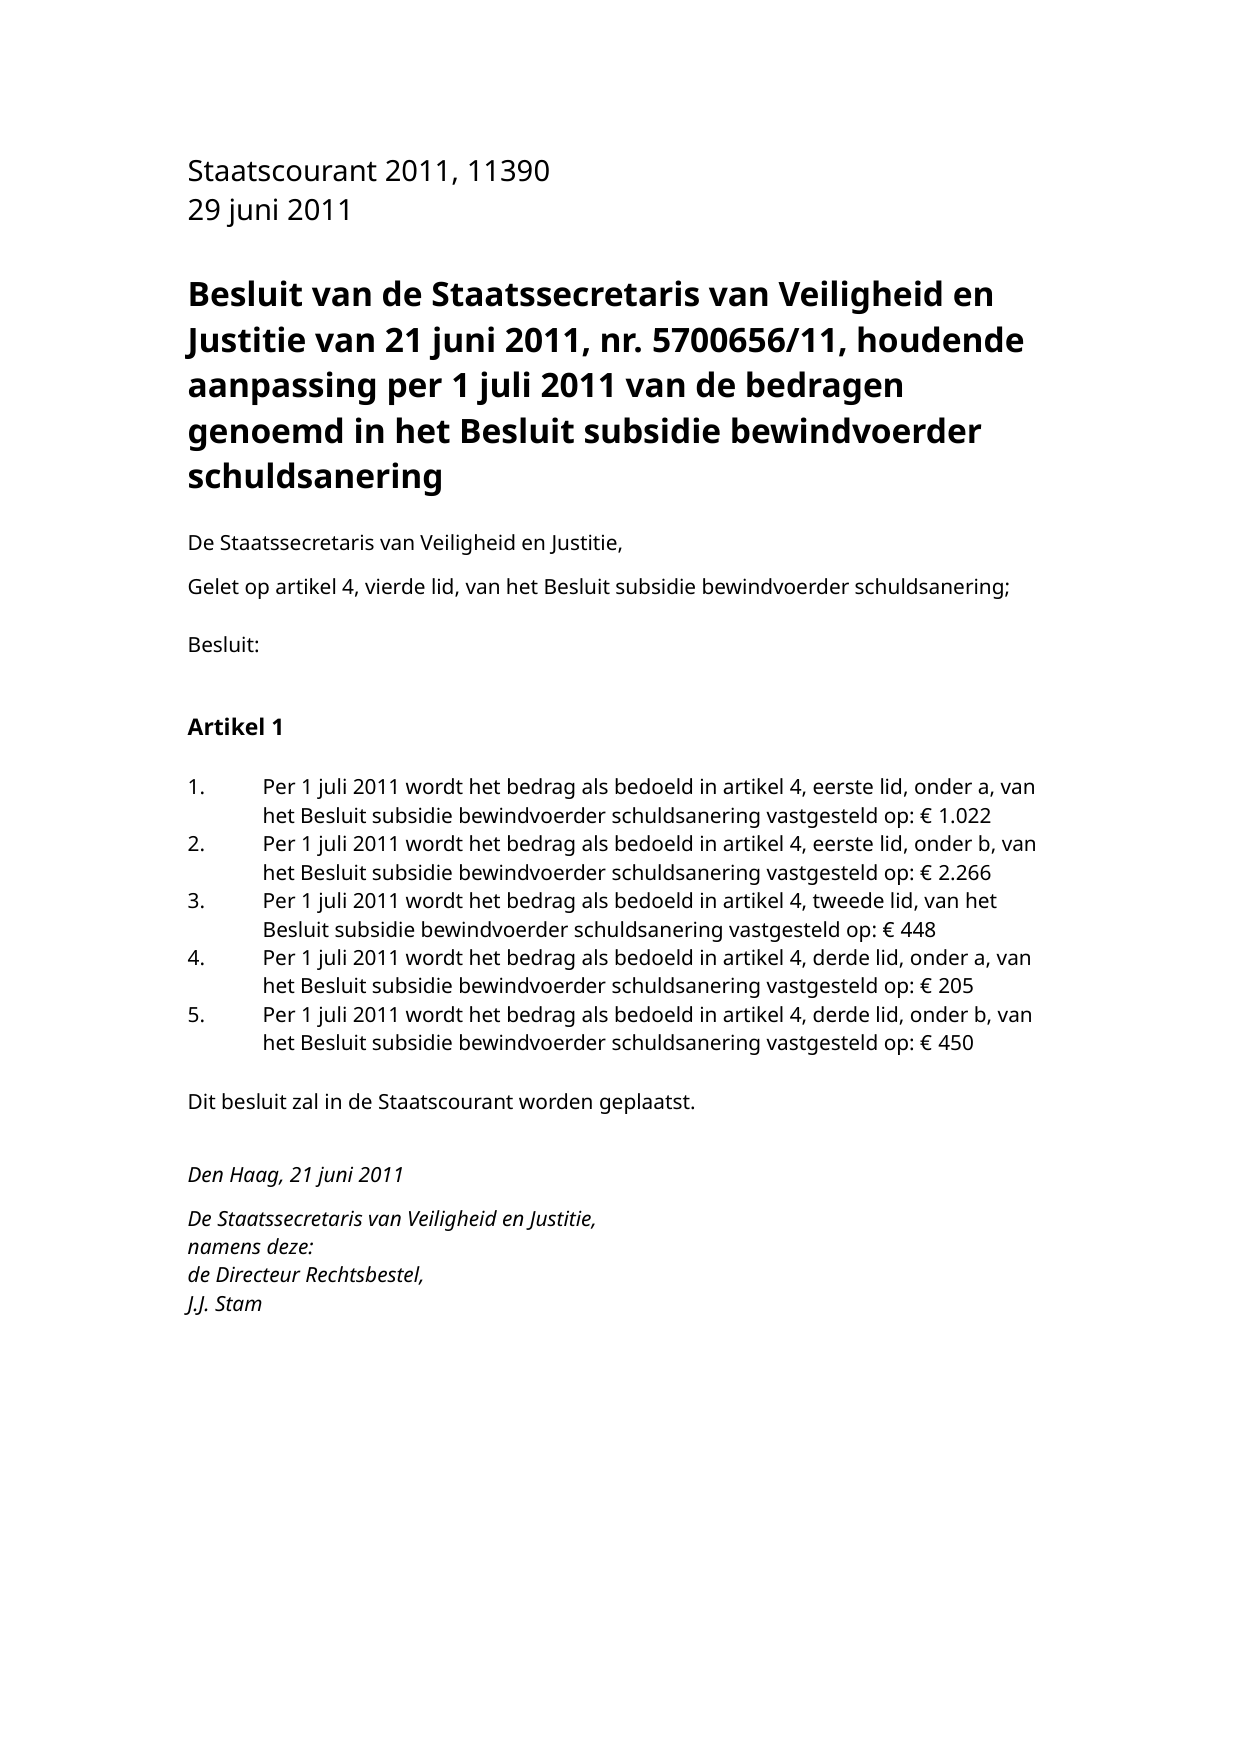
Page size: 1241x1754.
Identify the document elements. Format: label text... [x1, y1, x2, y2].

list Per 1 juli 2011 wordt het bedrag als bedoeld in artikel 4, tweede lid, van het Besluit subsidie bewindvoerder schuldsanering vastgesteld op: € 448 [187, 886, 1053, 943]
text 29 juni 2011 [187, 190, 1053, 229]
text Besluit: [187, 630, 1053, 659]
text De Staatssecretaris van Veiligheid en Justitie, [187, 528, 1053, 557]
text De Staatssecretaris van Veiligheid en Justitie, [187, 1204, 1053, 1232]
text Gelet op artikel 4, vierde lid, van het Besluit subsidie bewindvoerder schuldsanering; [187, 572, 1053, 600]
list Per 1 juli 2011 wordt het bedrag als bedoeld in artikel 4, derde lid, onder b, van het Besluit subsidie bewindvoerder schuldsanering vastgesteld op: € 450 [187, 1000, 1053, 1057]
text de Directeur Rechtsbestel, [187, 1261, 1053, 1289]
text namens deze: [187, 1232, 1053, 1261]
list Per 1 juli 2011 wordt het bedrag als bedoeld in artikel 4, eerste lid, onder b, van het Besluit subsidie bewindvoerder schuldsanering vastgesteld op: € 2.266 [187, 829, 1053, 886]
list Per 1 juli 2011 wordt het bedrag als bedoeld in artikel 4, eerste lid, onder a, van het Besluit subsidie bewindvoerder schuldsanering vastgesteld op: € 1.022 [187, 772, 1053, 829]
subtitle Besluit van de Staatssecretaris van Veiligheid en Justitie van 21 juni 2011, nr. 5700656/11, houdende aanpassing per 1 juli 2011 van de bedragen genoemd in het Besluit subsidie bewindvoerder schuldsanering [187, 271, 1053, 498]
text Den Haag, 21 juni 2011 [187, 1160, 1053, 1189]
text Dit besluit zal in de Staatscourant worden geplaatst. [187, 1087, 1053, 1115]
subtitle Artikel 1 [187, 711, 1053, 742]
text Staatscourant 2011, 11390 [187, 150, 1053, 190]
text J.J. Stam [187, 1289, 1053, 1317]
list Per 1 juli 2011 wordt het bedrag als bedoeld in artikel 4, derde lid, onder a, van het Besluit subsidie bewindvoerder schuldsanering vastgesteld op: € 205 [187, 943, 1053, 1000]
